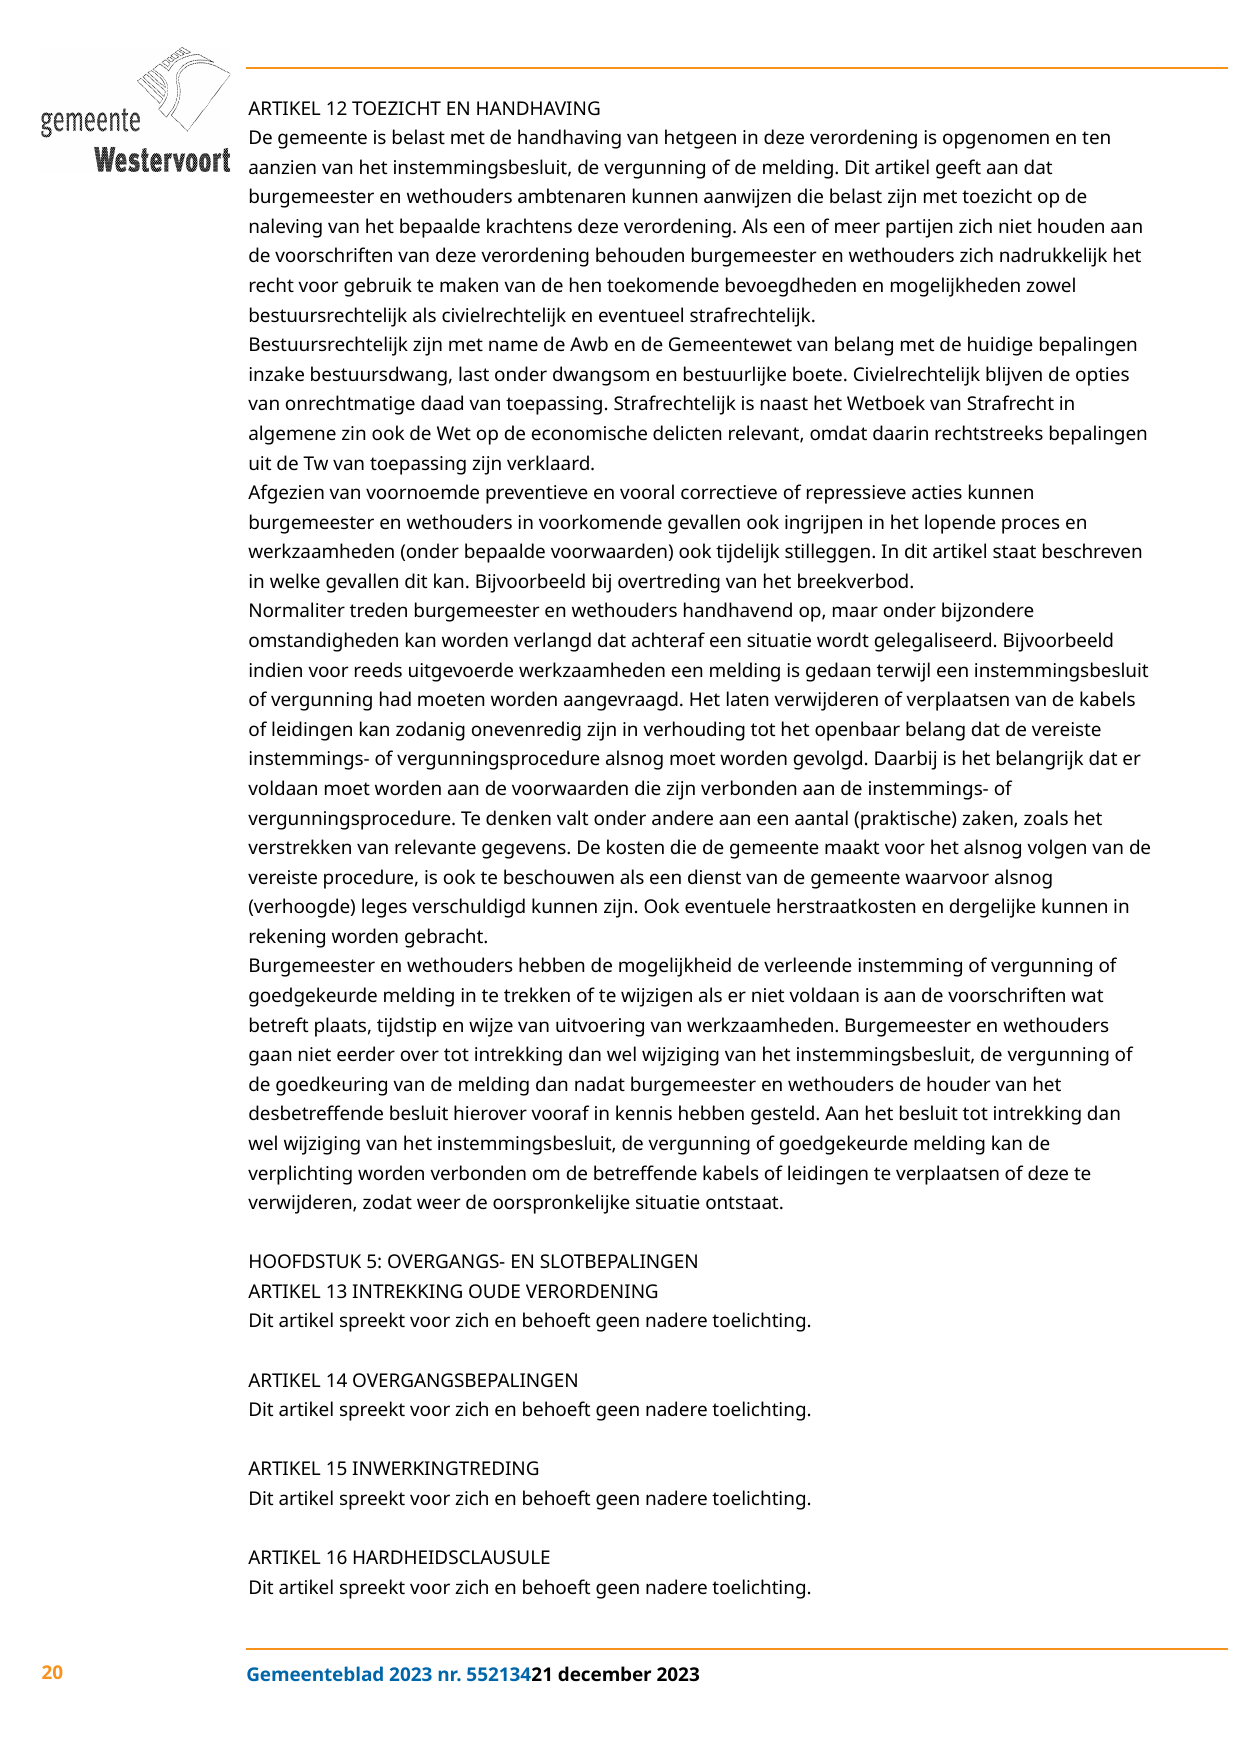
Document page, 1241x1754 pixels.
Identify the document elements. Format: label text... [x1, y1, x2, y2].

text Dit artikel spreekt voor zich en behoeft geen nadere toelichting. [248, 1574, 1152, 1600]
text ARTIKEL 16 HARDHEIDSCLAUSULE [248, 1544, 1152, 1570]
text ARTIKEL 12 TOEZICHT EN HANDHAVING [248, 95, 1152, 121]
text Burgemeester en wethouders hebben de mogelijkheid de verleende instemming of vergunning of goedgekeurde melding in te trekken of te wijzigen als er niet voldaan is aan de voorschriften wat betreft plaats, tijdstip en wijze van uitvoering van werkzaamheden. Burgemeester en wethouders gaan niet eerder over tot intrekking dan wel wijziging van het instemmingsbesluit, de vergunning of de goedkeuring van de melding dan nadat burgemeester en wethouders de houder van het desbetreffende besluit hierover vooraf in kennis hebben gesteld. Aan het besluit tot intrekking dan wel wijziging van het instemmingsbesluit, de vergunning of goedgekeurde melding kan de verplichting worden verbonden om de betreffende kabels of leidingen te verplaatsen of deze te verwijderen, zodat weer de oorspronkelijke situatie ontstaat. [248, 953, 1152, 1215]
text ARTIKEL 13 INTREKKING OUDE VERORDENING [248, 1278, 1152, 1304]
text HOOFDSTUK 5: OVERGANGS- EN SLOTBEPALINGEN [248, 1248, 1152, 1274]
text ARTIKEL 15 INWERKINGTREDING [248, 1456, 1152, 1481]
text De gemeente is belast met de handhaving van hetgeen in deze verordening is opgenomen en ten aanzien van het instemmingsbesluit, de vergunning of de melding. Dit artikel geeft aan dat burgemeester en wethouders ambtenaren kunnen aanwijzen die belast zijn met toezicht op de naleving van het bepaalde krachtens deze verordening. Als een of meer partijen zich niet houden aan de voorschriften van deze verordening behouden burgemeester en wethouders zich nadrukkelijk het recht voor gebruik te maken van de hen toekomende bevoegdheden en mogelijkheden zowel bestuursrechtelijk als civielrechtelijk en eventueel strafrechtelijk. [248, 124, 1152, 328]
text Dit artikel spreekt voor zich en behoeft geen nadere toelichting. [248, 1485, 1152, 1511]
text Bestuursrechtelijk zijn met name de Awb en de Gemeentewet van belang met de huidige bepalingen inzake bestuursdwang, last onder dwangsom en bestuurlijke boete. Civielrechtelijk blijven de opties van onrechtmatige daad van toepassing. Strafrechtelijk is naast het Wetboek van Strafrecht in algemene zin ook de Wet op de economische delicten relevant, omdat daarin rechtstreeks bepalingen uit de Tw van toepassing zijn verklaard. [248, 331, 1152, 476]
text Afgezien van voornoemde preventieve en vooral correctieve of repressieve acties kunnen burgemeester en wethouders in voorkomende gevallen ook ingrijpen in het lopende proces en werkzaamheden (onder bepaalde voorwaarden) ook tijdelijk stilleggen. In dit artikel staat beschreven in welke gevallen dit kan. Bijvoorbeeld bij overtreding van het breekverbod. [248, 479, 1152, 594]
text Normaliter treden burgemeester en wethouders handhavend op, maar onder bijzondere omstandigheden kan worden verlangd dat achteraf een situatie wordt gelegaliseerd. Bijvoorbeeld indien voor reeds uitgevoerde werkzaamheden een melding is gedaan terwijl een instemmingsbesluit of vergunning had moeten worden aangevraagd. Het laten verwijderen of verplaatsen van de kabels of leidingen kan zodanig onevenredig zijn in verhouding tot het openbaar belang dat de vereiste instemmings- of vergunningsprocedure alsnog moet worden gevolgd. Daarbij is het belangrijk dat er voldaan moet worden aan de voorwaarden die zijn verbonden aan de instemmings- of vergunningsprocedure. Te denken valt onder andere aan een aantal (praktische) zaken, zoals het verstrekken van relevante gegevens. De kosten die de gemeente maakt voor het alsnog volgen van de vereiste procedure, is ook te beschouwen als een dienst van de gemeente waarvoor alsnog (verhoogde) leges verschuldigd kunnen zijn. Ook eventuele herstraatkosten en dergelijke kunnen in rekening worden gebracht. [248, 598, 1152, 949]
picture [41, 47, 231, 172]
text Dit artikel spreekt voor zich en behoeft geen nadere toelichting. [248, 1396, 1152, 1422]
text Dit artikel spreekt voor zich en behoeft geen nadere toelichting. [248, 1308, 1152, 1333]
text ARTIKEL 14 OVERGANGSBEPALINGEN [248, 1367, 1152, 1393]
